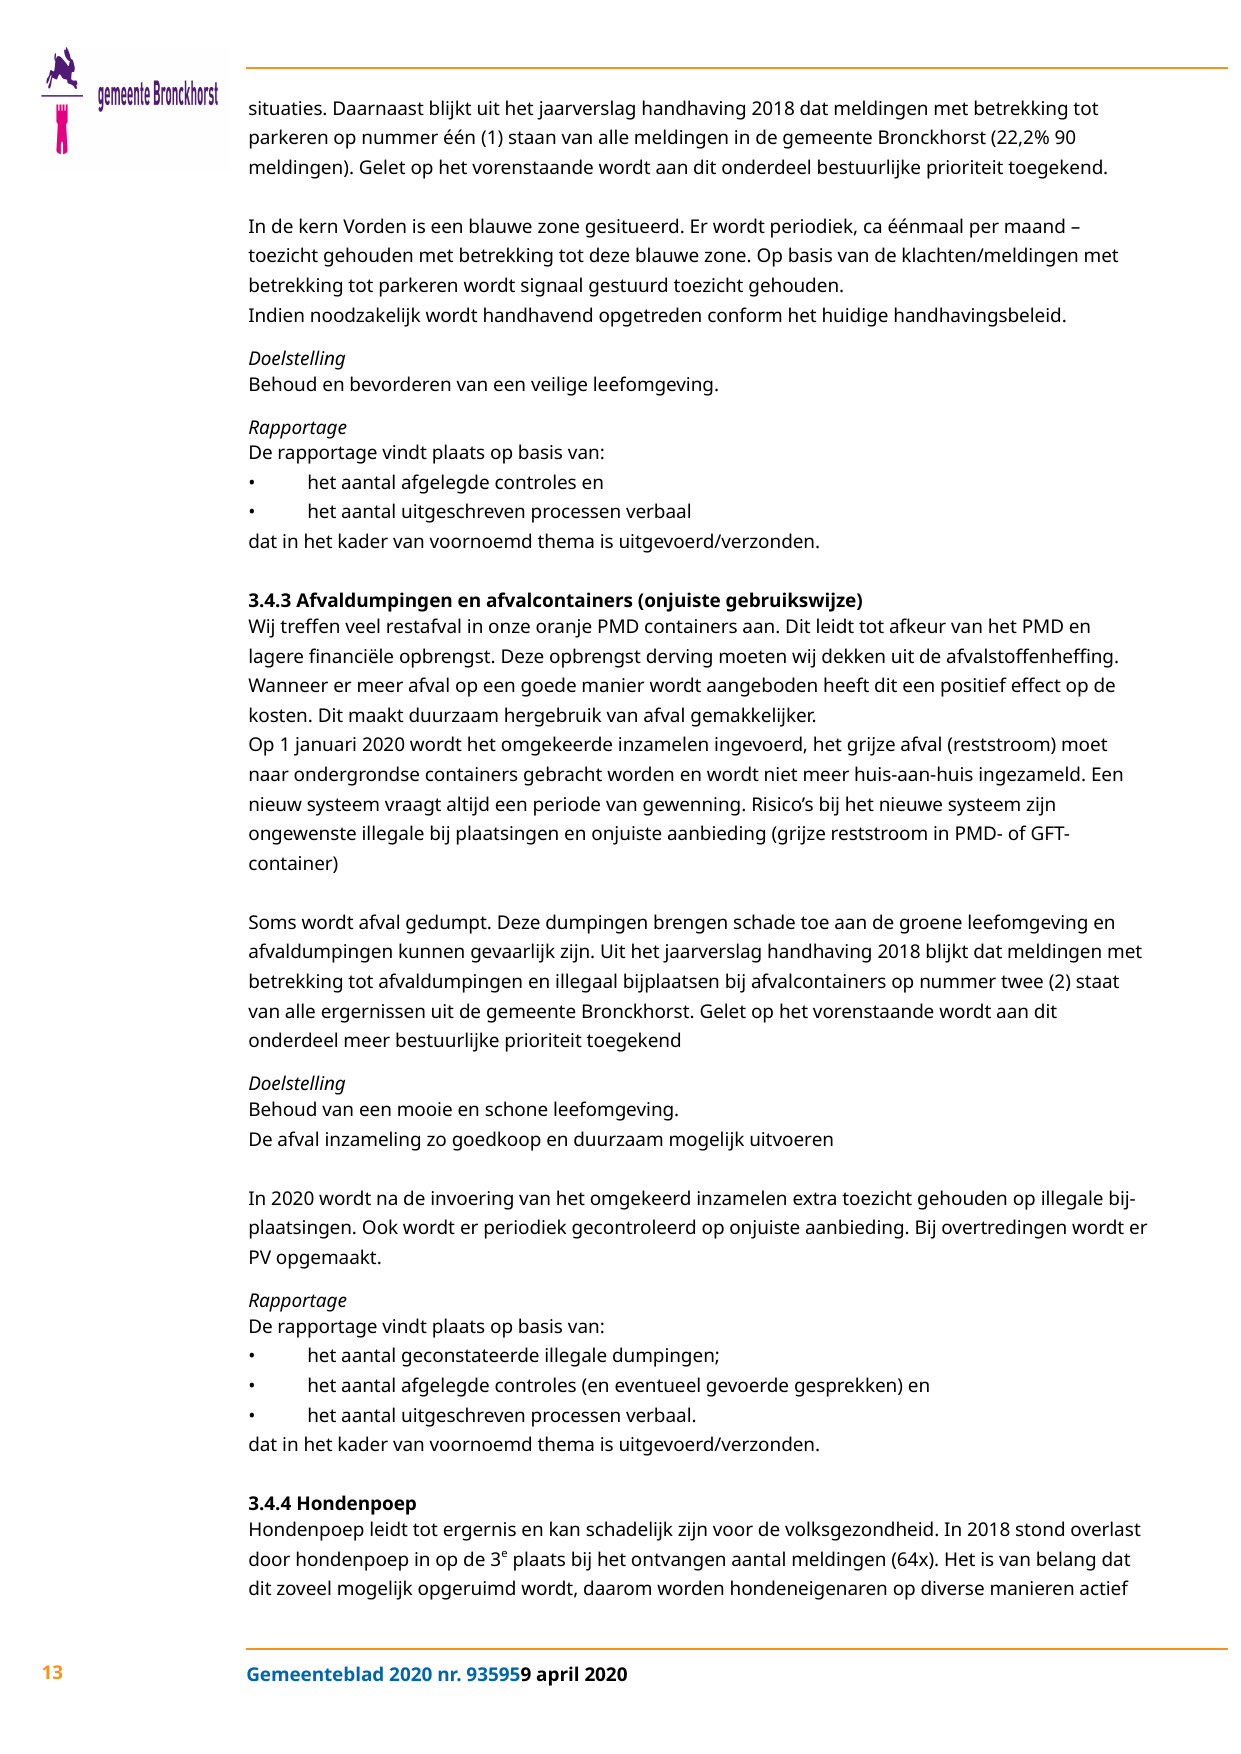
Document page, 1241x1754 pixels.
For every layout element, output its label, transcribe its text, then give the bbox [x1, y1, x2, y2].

text De afval inzameling zo goedkoop en duurzaam mogelijk uitvoeren [248, 1126, 1152, 1152]
text situaties. Daarnaast blijkt uit het jaarverslag handhaving 2018 dat meldingen met betrekking tot parkeren op nummer één (1) staan van alle meldingen in de gemeente Bronckhorst (22,2% 90 meldingen). Gelet op het vorenstaande wordt aan dit onderdeel bestuurlijke prioriteit toegekend. [248, 95, 1152, 180]
text Behoud van een mooie en schone leefomgeving. [248, 1096, 1152, 1122]
text De rapportage vindt plaats op basis van: [248, 1313, 1152, 1339]
text Wij treffen veel restafval in onze oranje PMD containers aan. Dit leidt tot afkeur van het PMD en lagere financiële opbrengst. Deze opbrengst derving moeten wij dekken uit de afvalstoffenheffing. Wanneer er meer afval op een goede manier wordt aangeboden heeft dit een positief effect op de kosten. Dit maakt duurzaam hergebruik van afval gemakkelijker. [248, 613, 1152, 728]
list het aantal geconstateerde illegale dumpingen; [248, 1343, 1152, 1368]
text 3.4.4 Hondenpoep [248, 1491, 1152, 1516]
text 3.4.3 Afvaldumpingen en afvalcontainers (onjuiste gebruikswijze) [248, 587, 1152, 613]
text In 2020 wordt na de invoering van het omgekeerd inzamelen extra toezicht gehouden op illegale bij-plaatsingen. Ook wordt er periodiek gecontroleerd op onjuiste aanbieding. Bij overtredingen wordt er PV opgemaakt. [248, 1185, 1152, 1270]
text dat in het kader van voornoemd thema is uitgevoerd/verzonden. [248, 1431, 1152, 1457]
text dat in het kader van voornoemd thema is uitgevoerd/verzonden. [248, 528, 1152, 554]
text Rapportage [248, 1287, 1152, 1313]
text Doelstelling [248, 345, 1152, 371]
text Op 1 januari 2020 wordt het omgekeerde inzamelen ingevoerd, het grijze afval (reststroom) moet naar ondergrondse containers gebracht worden en wordt niet meer huis-aan-huis ingezameld. Een nieuw systeem vraagt altijd een periode van gewenning. Risico’s bij het nieuwe systeem zijn ongewenste illegale bij plaatsingen en onjuiste aanbieding (grijze reststroom in PMD- of GFT-container) [248, 732, 1152, 876]
text De rapportage vindt plaats op basis van: [248, 439, 1152, 465]
text Hondenpoep leidt tot ergernis en kan schadelijk zijn voor de volksgezondheid. In 2018 stond overlast door hondenpoep in op de 3e plaats bij het ontvangen aantal meldingen (64x). Het is van belang dat dit zoveel mogelijk opgeruimd wordt, daarom worden hondeneigenaren op diverse manieren actief [248, 1516, 1152, 1601]
picture [41, 47, 231, 172]
list het aantal uitgeschreven processen verbaal. [248, 1402, 1152, 1427]
text In de kern Vorden is een blauwe zone gesitueerd. Er wordt periodiek, ca éénmaal per maand – toezicht gehouden met betrekking tot deze blauwe zone. Op basis van de klachten/meldingen met betrekking tot parkeren wordt signaal gestuurd toezicht gehouden. [248, 213, 1152, 298]
text Doelstelling [248, 1071, 1152, 1096]
text Indien noodzakelijk wordt handhavend opgetreden conform het huidige handhavingsbeleid. [248, 302, 1152, 328]
text Behoud en bevorderen van een veilige leefomgeving. [248, 371, 1152, 396]
text Soms wordt afval gedumpt. Deze dumpingen brengen schade toe aan de groene leefomgeving en afvaldumpingen kunnen gevaarlijk zijn. Uit het jaarverslag handhaving 2018 blijkt dat meldingen met betrekking tot afvaldumpingen en illegaal bijplaatsen bij afvalcontainers op nummer twee (2) staat van alle ergernissen uit de gemeente Bronckhorst. Gelet op het vorenstaande wordt aan dit onderdeel meer bestuurlijke prioriteit toegekend [248, 909, 1152, 1053]
list het aantal afgelegde controles (en eventueel gevoerde gesprekken) en [248, 1372, 1152, 1398]
list het aantal uitgeschreven processen verbaal [248, 499, 1152, 524]
text Rapportage [248, 414, 1152, 439]
list het aantal afgelegde controles en [248, 469, 1152, 495]
